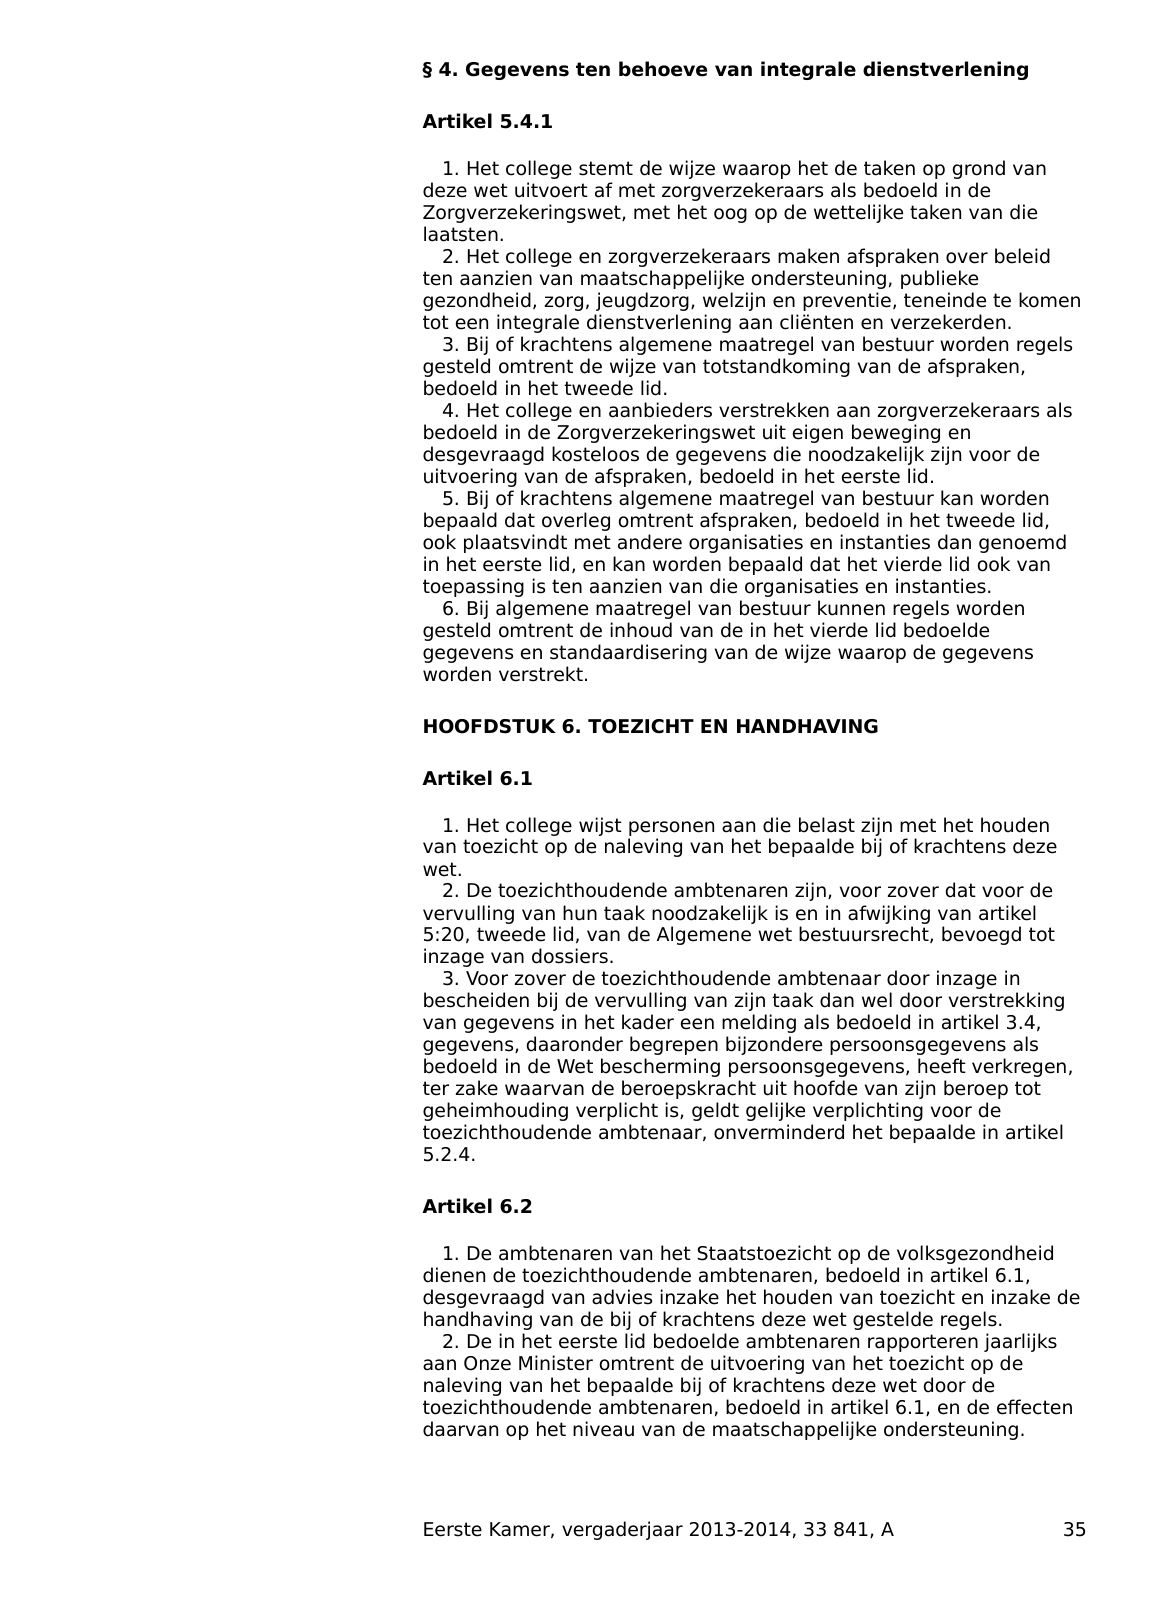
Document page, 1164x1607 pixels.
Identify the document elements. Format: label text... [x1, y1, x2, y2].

text 1. Het college stemt de wijze waarop het de taken op grond van deze wet uitvoert af met zorgverzekeraars als bedoeld in de Zorgverzekeringswet, met het oog op de wettelijke taken van die laatsten. [422, 158, 1087, 246]
subtitle § 4. Gegevens ten behoeve van integrale dienstverlening [422, 59, 1087, 81]
text 2. De toezichthoudende ambtenaren zijn, voor zover dat voor de vervulling van hun taak noodzakelijk is en in afwijking van artikel 5:20, tweede lid, van de Algemene wet bestuursrecht, bevoegd tot inzage van dossiers. [422, 880, 1087, 968]
text 5. Bij of krachtens algemene maatregel van bestuur kan worden bepaald dat overleg omtrent afspraken, bedoeld in het tweede lid, ook plaatsvindt met andere organisaties en instanties dan genoemd in het eerste lid, en kan worden bepaald dat het vierde lid ook van toepassing is ten aanzien van die organisaties en instanties. [422, 488, 1087, 598]
subtitle Artikel 5.4.1 [422, 111, 1087, 133]
text 3. Bij of krachtens algemene maatregel van bestuur worden regels gesteld omtrent de wijze van totstandkoming van de afspraken, bedoeld in het tweede lid. [422, 334, 1087, 400]
text 2. Het college en zorgverzekeraars maken afspraken over beleid ten aanzien van maatschappelijke ondersteuning, publieke gezondheid, zorg, jeugdzorg, welzijn en preventie, teneinde te komen tot een integrale dienstverlening aan cliënten en verzekerden. [422, 246, 1087, 334]
text 1. Het college wijst personen aan die belast zijn met het houden van toezicht op de naleving van het bepaalde bij of krachtens deze wet. [422, 814, 1087, 880]
subtitle Artikel 6.2 [422, 1196, 1087, 1218]
subtitle HOOFDSTUK 6. TOEZICHT EN HANDHAVING [422, 716, 1087, 737]
text 4. Het college en aanbieders verstrekken aan zorgverzekeraars als bedoeld in de Zorgverzekeringswet uit eigen beweging en desgevraagd kosteloos de gegevens die noodzakelijk zijn voor de uitvoering van de afspraken, bedoeld in het eerste lid. [422, 400, 1087, 488]
text 2. De in het eerste lid bedoelde ambtenaren rapporteren jaarlijks aan Onze Minister omtrent de uitvoering van het toezicht op de naleving van het bepaalde bij of krachtens deze wet door de toezichthoudende ambtenaren, bedoeld in artikel 6.1, en de effecten daarvan op het niveau van de maatschappelijke ondersteuning. [422, 1331, 1087, 1441]
subtitle Artikel 6.1 [422, 767, 1087, 789]
text 6. Bij algemene maatregel van bestuur kunnen regels worden gesteld omtrent de inhoud van de in het vierde lid bedoelde gegevens en standaardisering van de wijze waarop de gegevens worden verstrekt. [422, 598, 1087, 686]
text 1. De ambtenaren van het Staatstoezicht op de volksgezondheid dienen de toezichthoudende ambtenaren, bedoeld in artikel 6.1, desgevraagd van advies inzake het houden van toezicht en inzake de handhaving van de bij of krachtens deze wet gestelde regels. [422, 1243, 1087, 1331]
text 3. Voor zover de toezichthoudende ambtenaar door inzage in bescheiden bij de vervulling van zijn taak dan wel door verstrekking van gegevens in het kader een melding als bedoeld in artikel 3.4, gegevens, daaronder begrepen bijzondere persoonsgegevens als bedoeld in de Wet bescherming persoonsgegevens, heeft verkregen, ter zake waarvan de beroepskracht uit hoofde van zijn beroep tot geheimhouding verplicht is, geldt gelijke verplichting voor de toezichthoudende ambtenaar, onverminderd het bepaalde in artikel 5.2.4. [422, 968, 1087, 1166]
